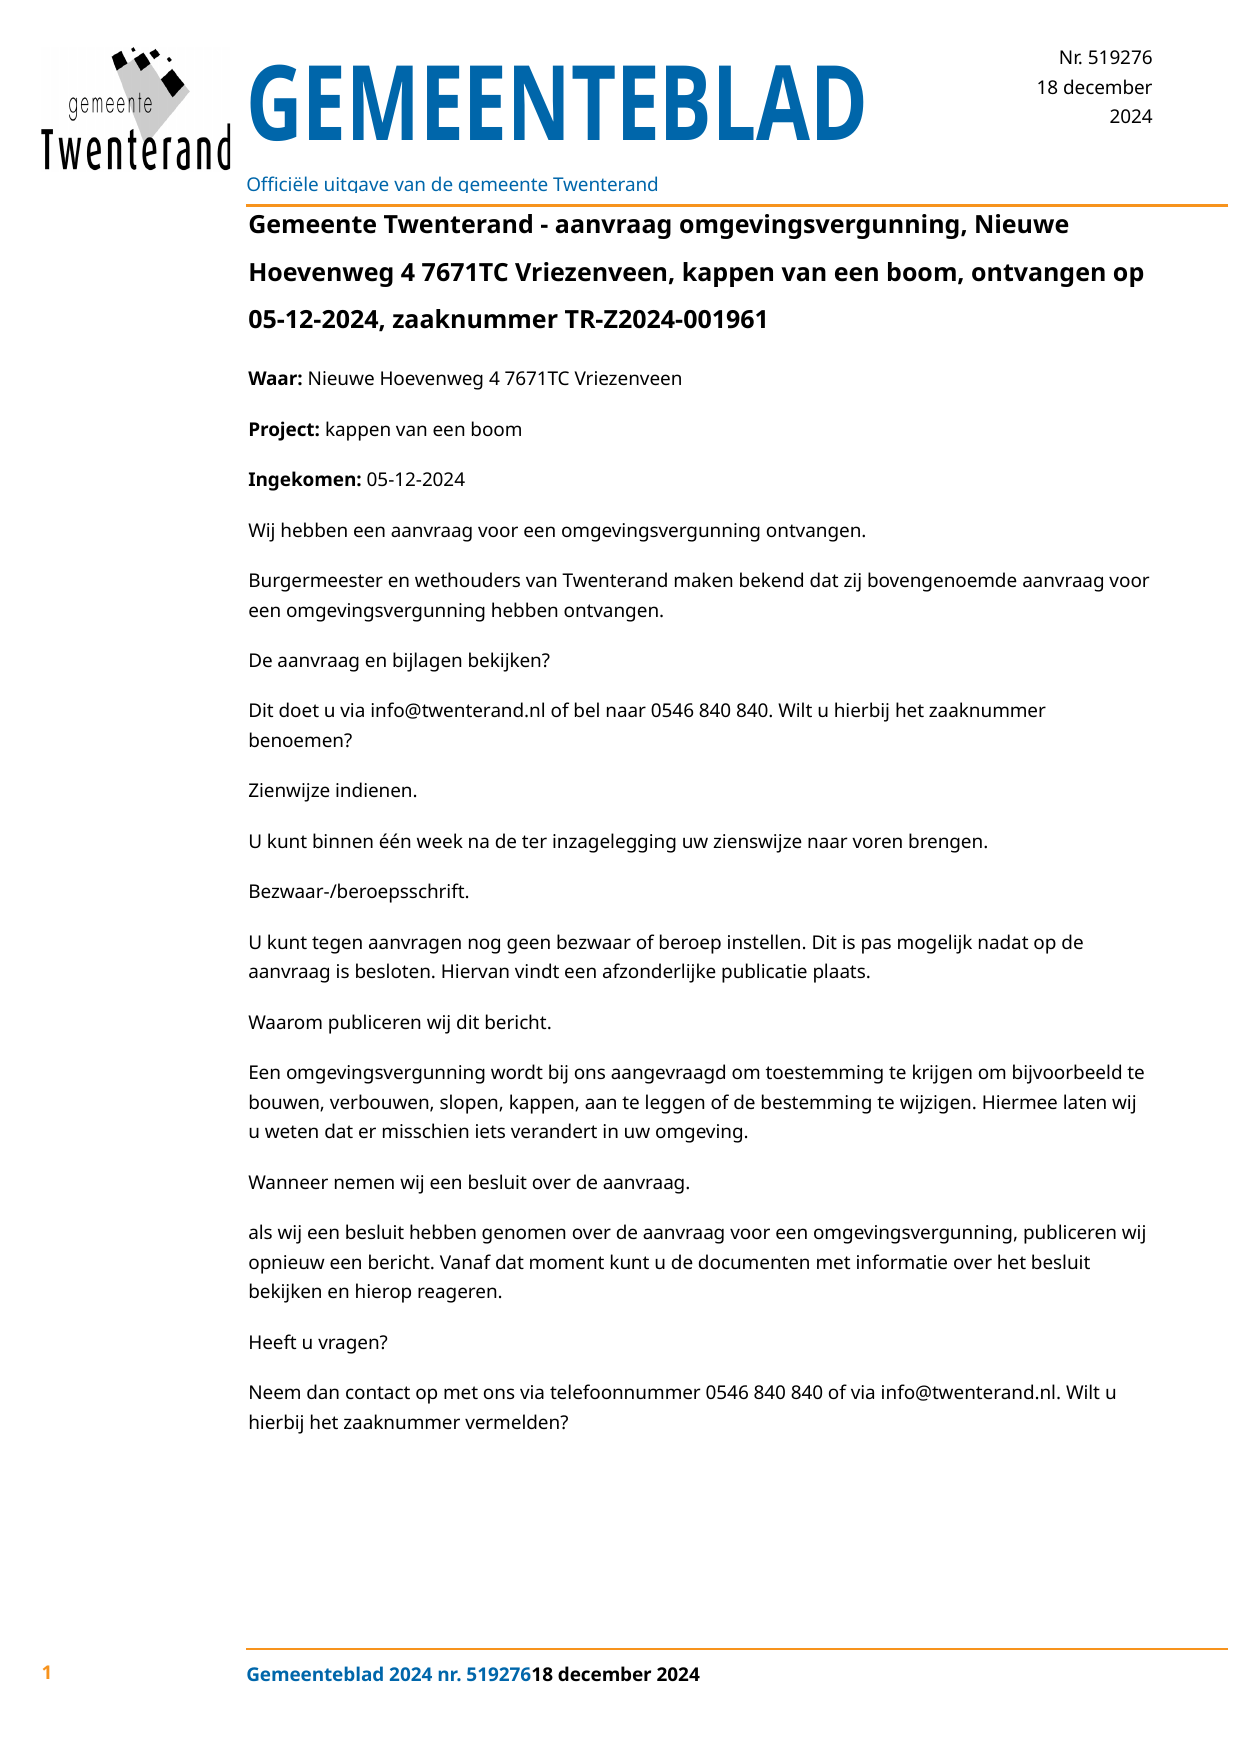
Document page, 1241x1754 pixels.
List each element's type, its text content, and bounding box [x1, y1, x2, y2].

text Waarom publiceren wij dit bericht. [248, 1009, 1152, 1034]
text Neem dan contact op met ons via telefoonnummer 0546 840 840 of via info@twenterand.nl. Wilt u hierbij het zaaknummer vermelden? [248, 1379, 1152, 1434]
text als wij een besluit hebben genomen over de aanvraag voor een omgevingsvergunning, publiceren wij opnieuw een bericht. Vanaf dat moment kunt u de documenten met informatie over het besluit bekijken en hierop reageren. [248, 1219, 1152, 1304]
text Dit doet u via info@twenterand.nl of bel naar 0546 840 840. Wilt u hierbij het zaaknummer benoemen? [248, 698, 1152, 753]
text Burgermeester en wethouders van Twenterand maken bekend dat zij bovengenoemde aanvraag voor een omgevingsvergunning hebben ontvangen. [248, 567, 1152, 622]
text Een omgevingsvergunning wordt bij ons aangevraagd om toestemming te krijgen om bijvoorbeeld te bouwen, verbouwen, slopen, kappen, aan te leggen of de bestemming te wijzigen. Hiermee laten wij u weten dat er misschien iets verandert in uw omgeving. [248, 1059, 1152, 1144]
text U kunt binnen één week na de ter inzagelegging uw zienswijze naar voren brengen. [248, 828, 1152, 854]
text Wij hebben een aanvraag voor een omgevingsvergunning ontvangen. [248, 517, 1152, 542]
text Zienwijze indienen. [248, 778, 1152, 803]
text Project: kappen van een boom [248, 416, 1152, 442]
text Heeft u vragen? [248, 1329, 1152, 1354]
text Bezwaar-/beroepsschrift. [248, 878, 1152, 904]
text U kunt tegen aanvragen nog geen bezwaar of beroep instellen. Dit is pas mogelijk nadat op de aanvraag is besloten. Hiervan vindt een afzonderlijke publicatie plaats. [248, 929, 1152, 984]
picture [41, 47, 231, 172]
text De aanvraag en bijlagen bekijken? [248, 647, 1152, 673]
text Gemeente Twenterand - aanvraag omgevingsvergunning, Nieuwe Hoevenweg 4 7671TC Vriezenveen, kappen van een boom, ontvangen op 05-12-2024, zaaknummer TR-Z2024-001961 [248, 207, 1152, 336]
text Ingekomen: 05-12-2024 [248, 466, 1152, 492]
text Wanneer nemen wij een besluit over de aanvraag. [248, 1169, 1152, 1194]
text Waar: Nieuwe Hoevenweg 4 7671TC Vriezenveen [248, 366, 1152, 391]
